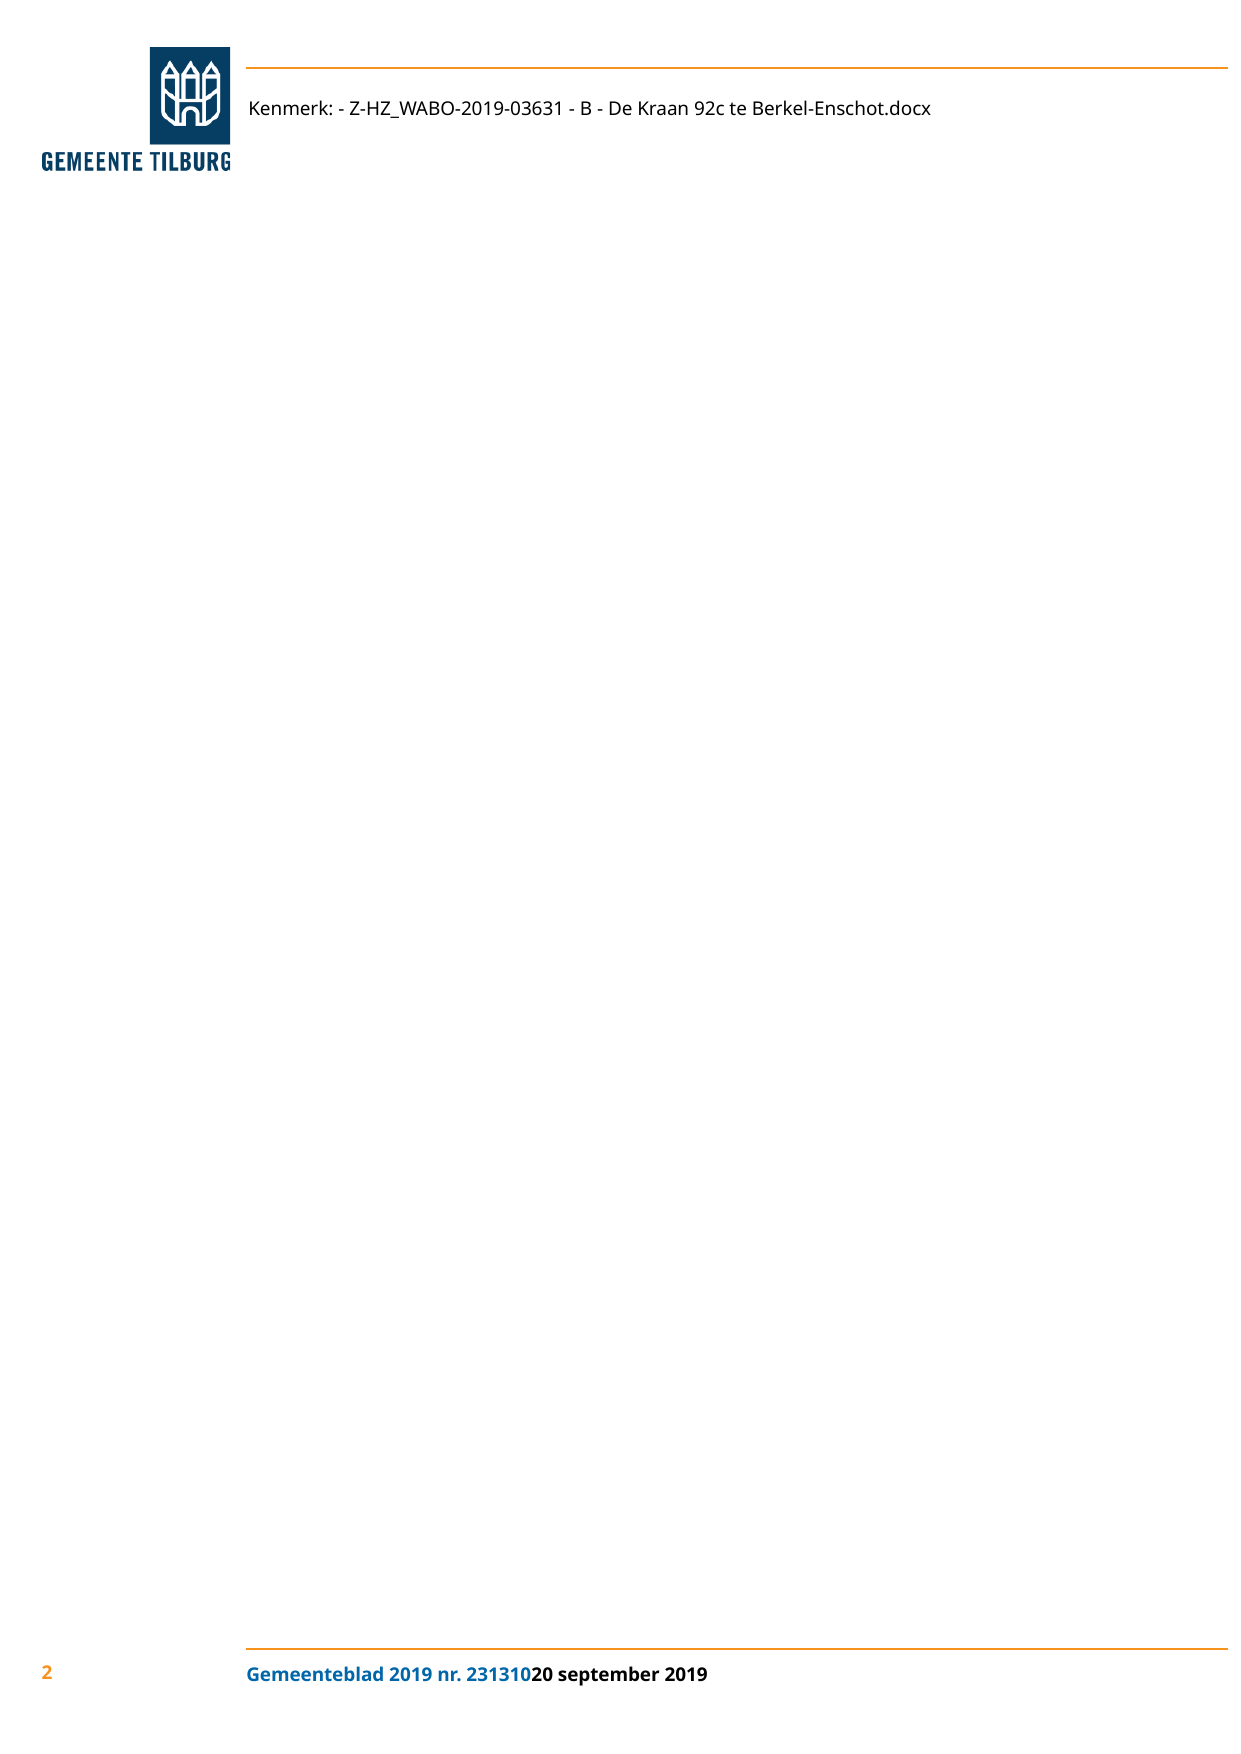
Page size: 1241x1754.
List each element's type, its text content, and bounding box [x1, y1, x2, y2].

picture [41, 47, 231, 172]
text Kenmerk: - Z-HZ_WABO-2019-03631 - B - De Kraan 92c te Berkel-Enschot.docx [248, 95, 1152, 121]
